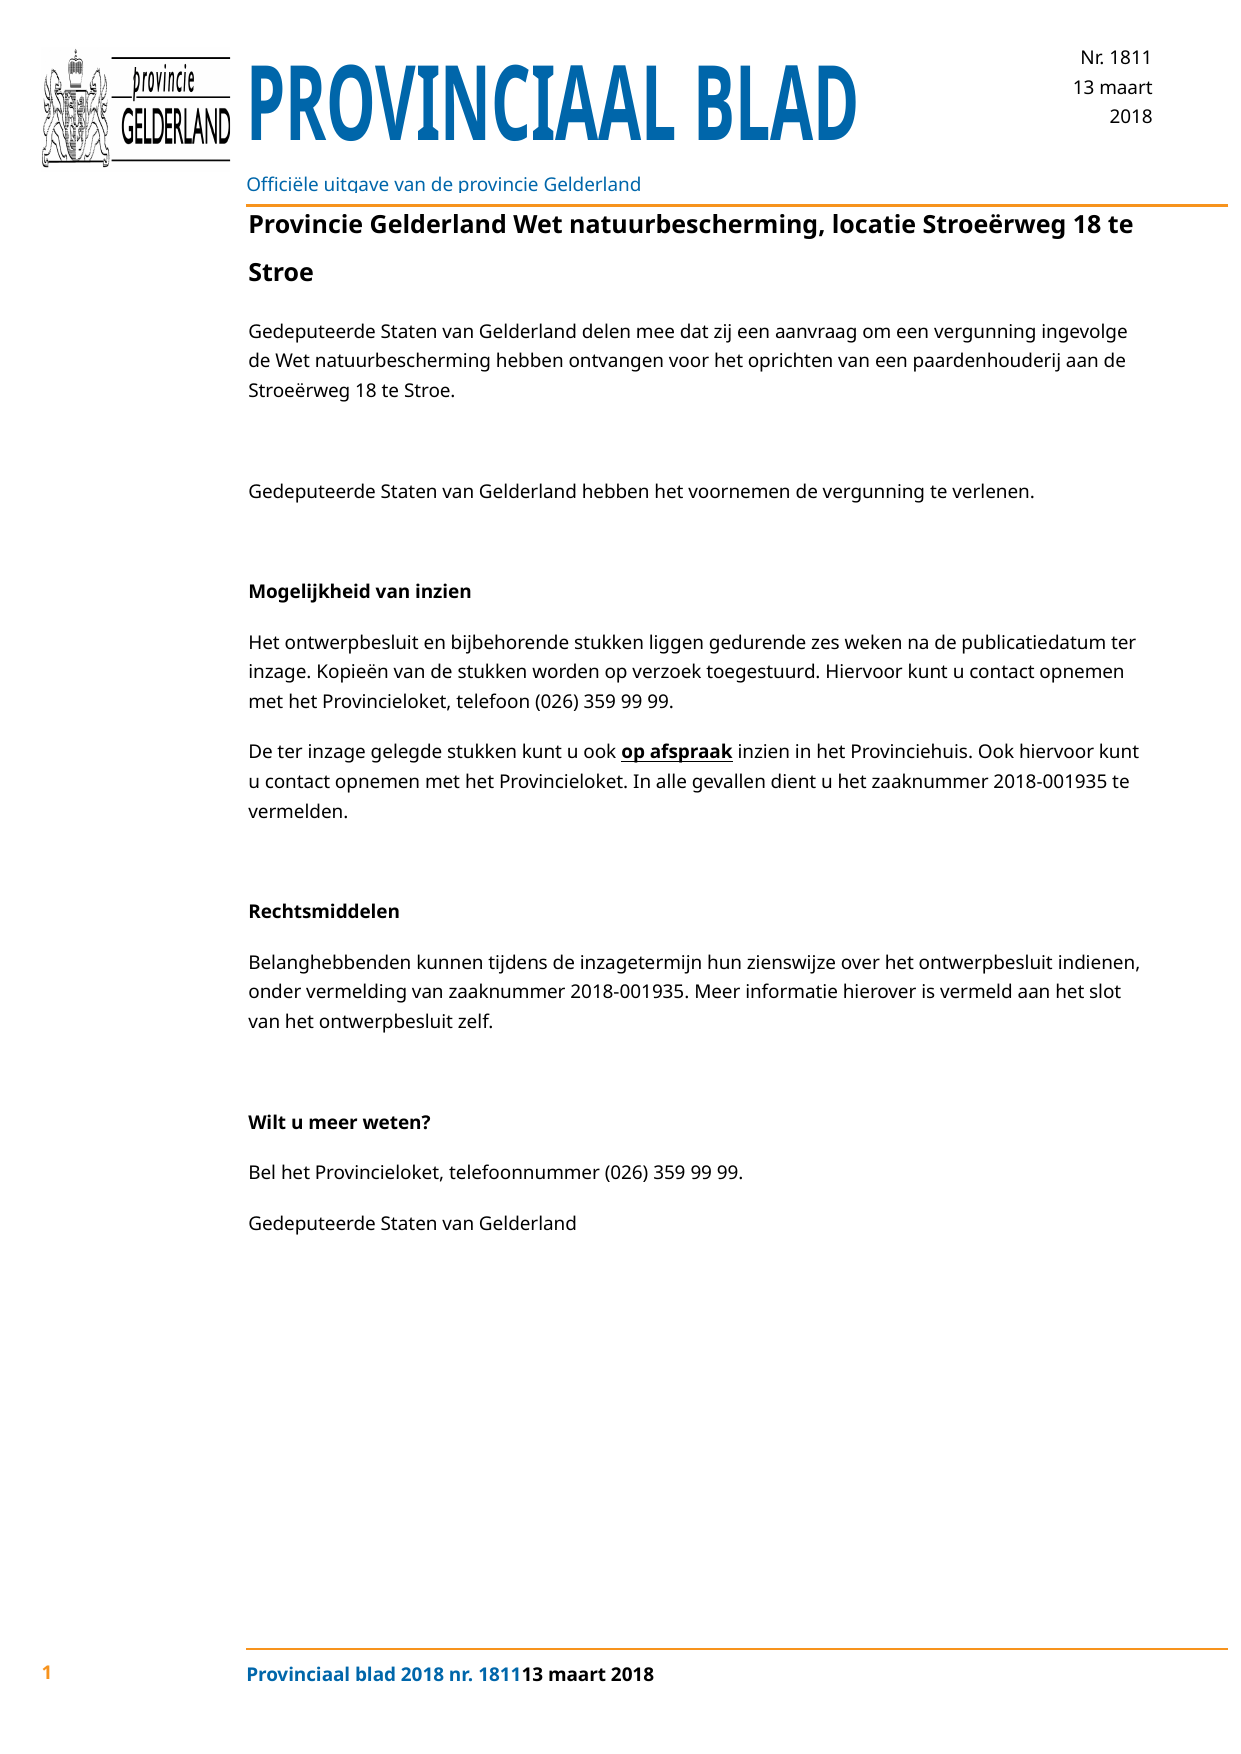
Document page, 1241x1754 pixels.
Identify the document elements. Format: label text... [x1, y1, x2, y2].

text Provincie Gelderland Wet natuurbescherming, locatie Stroeërweg 18 te Stroe [248, 207, 1152, 288]
text Bel het Provincieloket, telefoonnummer (026) 359 99 99. [248, 1159, 1152, 1185]
picture [41, 47, 231, 172]
text Gedeputeerde Staten van Gelderland [248, 1210, 1152, 1236]
text Gedeputeerde Staten van Gelderland hebben het voornemen de vergunning te verlenen. [248, 478, 1152, 504]
text Het ontwerpbesluit en bijbehorende stukken liggen gedurende zes weken na de publicatiedatum ter inzage. Kopieën van de stukken worden op verzoek toegestuurd. Hiervoor kunt u contact opnemen met het Provincieloket, telefoon (026) 359 99 99. [248, 629, 1152, 714]
text Gedeputeerde Staten van Gelderland delen mee dat zij een aanvraag om een vergunning ingevolge de Wet natuurbescherming hebben ontvangen voor het oprichten van een paardenhouderij aan de Stroeërweg 18 te Stroe. [248, 318, 1152, 403]
text De ter inzage gelegde stukken kunt u ook op afspraak inzien in het Provinciehuis. Ook hiervoor kunt u contact opnemen met het Provincieloket. In alle gevallen dient u het zaaknummer 2018-001935 te vermelden. [248, 739, 1152, 824]
text Wilt u meer weten? [248, 1109, 1152, 1135]
text Belanghebbenden kunnen tijdens de inzagetermijn hun zienswijze over het ontwerpbesluit indienen, onder vermelding van zaaknummer 2018-001935. Meer informatie hierover is vermeld aan het slot van het ontwerpbesluit zelf. [248, 949, 1152, 1034]
text Mogelijkheid van inzien [248, 579, 1152, 604]
text Rechtsmiddelen [248, 899, 1152, 924]
